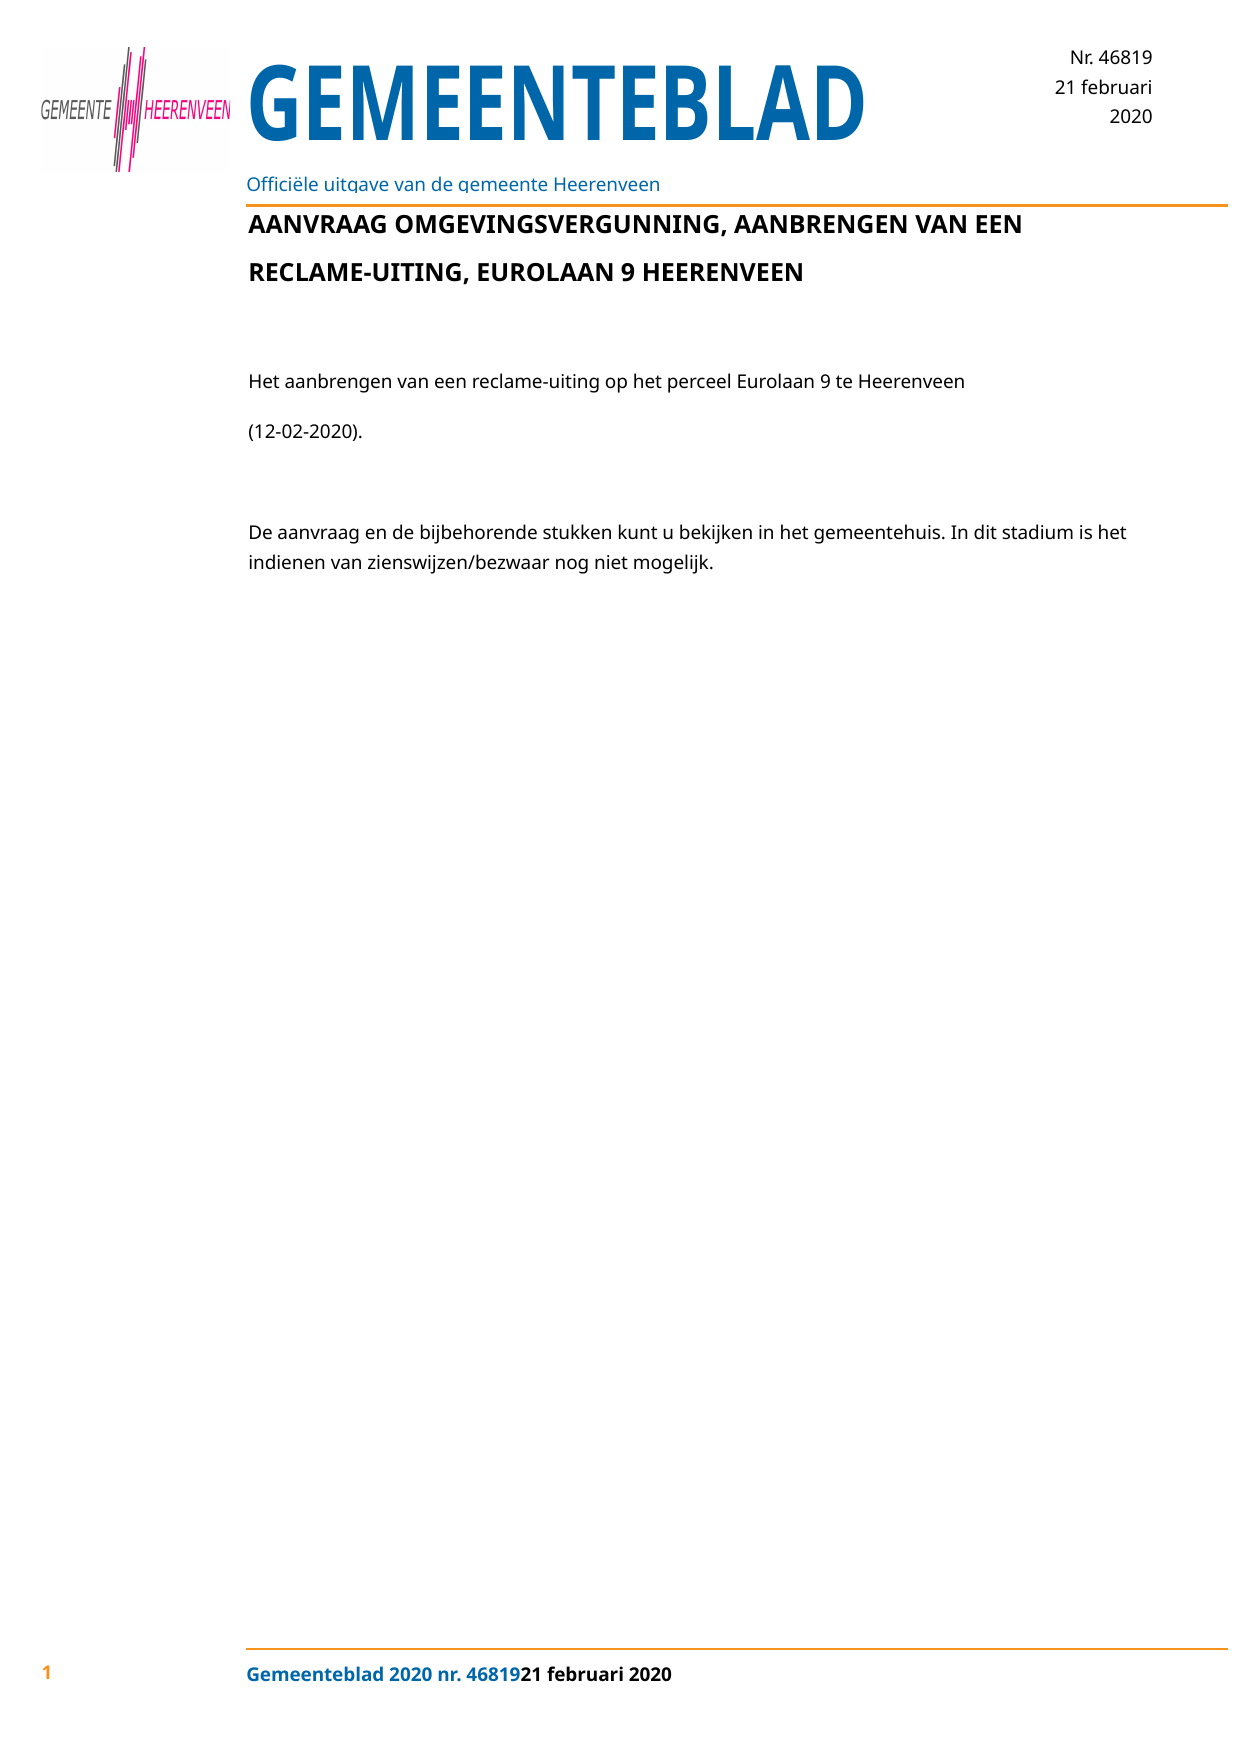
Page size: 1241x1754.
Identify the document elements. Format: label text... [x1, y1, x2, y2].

picture [41, 47, 231, 172]
text AANVRAAG OMGEVINGSVERGUNNING, AANBRENGEN VAN EEN RECLAME-UITING, EUROLAAN 9 HEERENVEEN [248, 207, 1152, 288]
text De aanvraag en de bijbehorende stukken kunt u bekijken in het gemeentehuis. In dit stadium is het indienen van zienswijzen/bezwaar nog niet mogelijk. [248, 519, 1152, 575]
text Het aanbrengen van een reclame-uiting op het perceel Eurolaan 9 te Heerenveen [248, 368, 1152, 394]
text (12-02-2020). [248, 419, 1152, 444]
